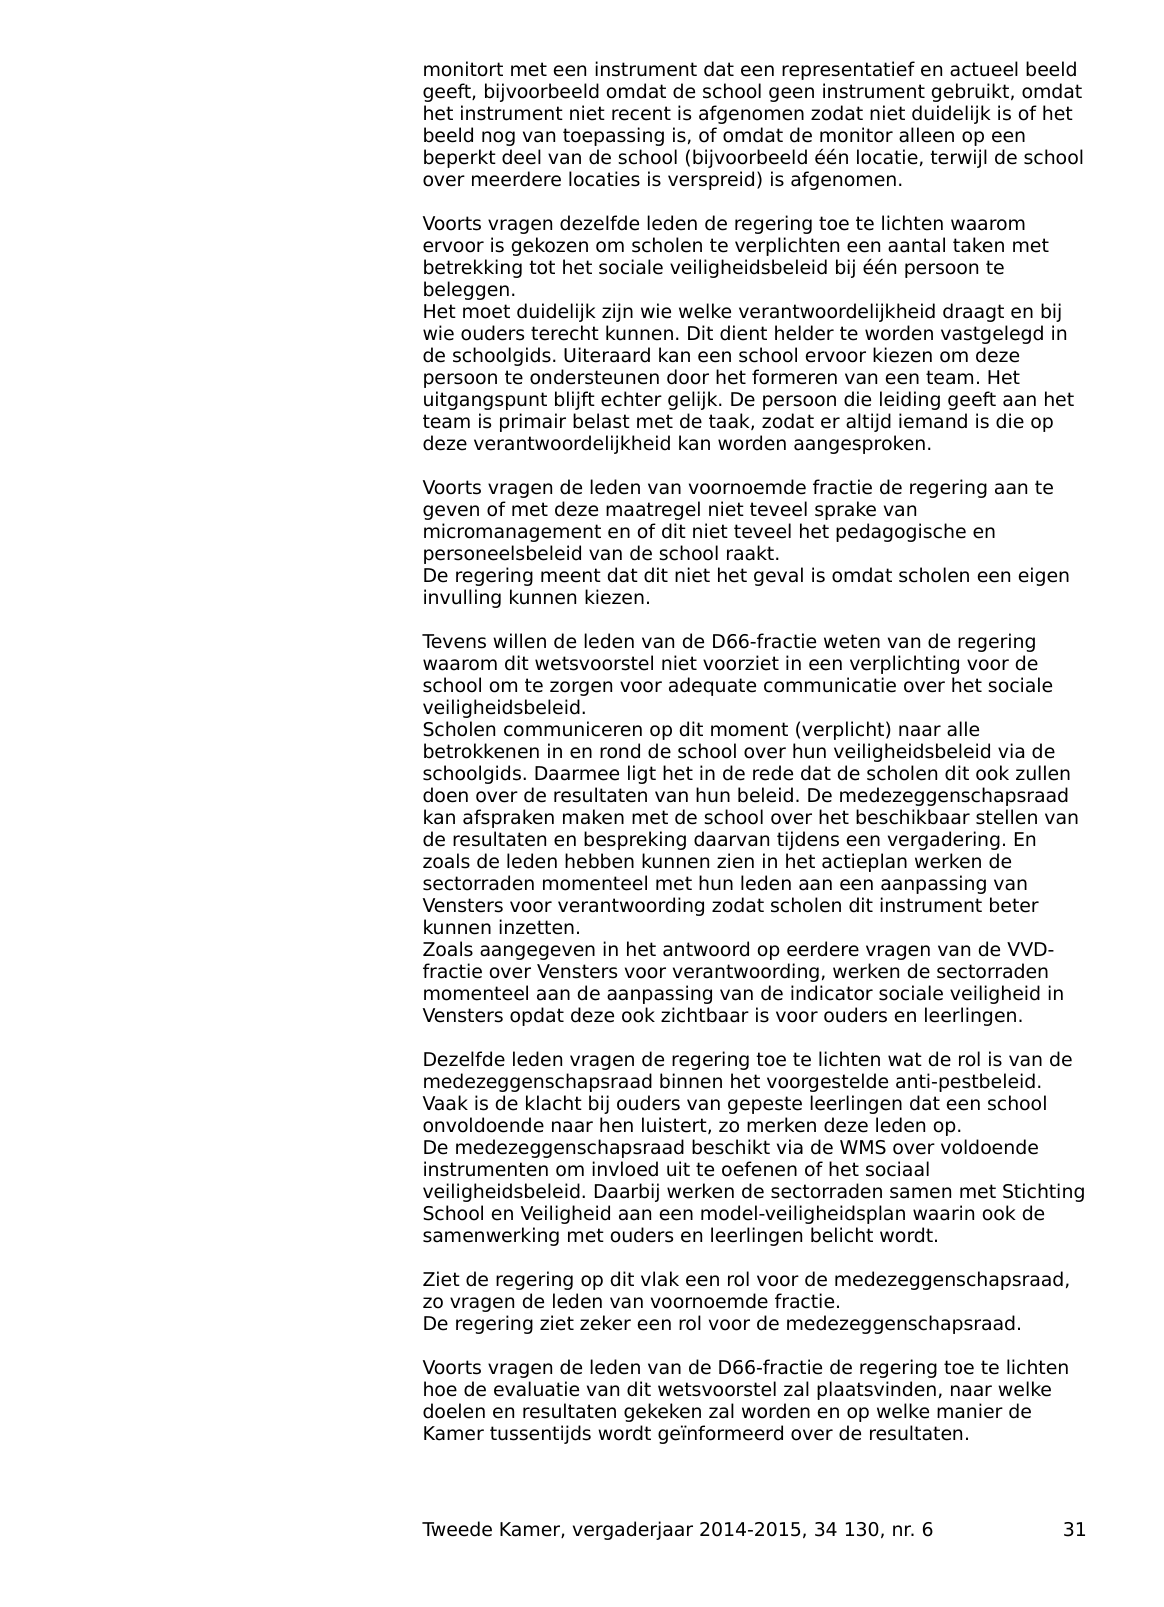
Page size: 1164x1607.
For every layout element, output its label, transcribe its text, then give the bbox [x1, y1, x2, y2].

text De medezeggenschapsraad beschikt via de WMS over voldoende instrumenten om invloed uit te oefenen of het sociaal veiligheidsbeleid. Daarbij werken de sectorraden samen met Stichting School en Veiligheid aan een model-veiligheidsplan waarin ook de samenwerking met ouders en leerlingen belicht wordt. [422, 1137, 1087, 1247]
text Voorts vragen de leden van de D66-fractie de regering toe te lichten hoe de evaluatie van dit wetsvoorstel zal plaatsvinden, naar welke doelen en resultaten gekeken zal worden en op welke manier de Kamer tussentijds wordt geïnformeerd over de resultaten. [422, 1357, 1087, 1445]
text monitort met een instrument dat een representatief en actueel beeld geeft, bijvoorbeeld omdat de school geen instrument gebruikt, omdat het instrument niet recent is afgenomen zodat niet duidelijk is of het beeld nog van toepassing is, of omdat de monitor alleen op een beperkt deel van de school (bijvoorbeeld één locatie, terwijl de school over meerdere locaties is verspreid) is afgenomen. [422, 59, 1087, 191]
text Zoals aangegeven in het antwoord op eerdere vragen van de VVD-fractie over Vensters voor verantwoording, werken de sectorraden momenteel aan de aanpassing van de indicator sociale veiligheid in Vensters opdat deze ook zichtbaar is voor ouders en leerlingen. [422, 939, 1087, 1027]
text De regering ziet zeker een rol voor de medezeggenschapsraad. [422, 1313, 1087, 1335]
text Tevens willen de leden van de D66-fractie weten van de regering waarom dit wetsvoorstel niet voorziet in een verplichting voor de school om te zorgen voor adequate communicatie over het sociale veiligheidsbeleid. [422, 631, 1087, 719]
text De regering meent dat dit niet het geval is omdat scholen een eigen invulling kunnen kiezen. [422, 565, 1087, 609]
text Dezelfde leden vragen de regering toe te lichten wat de rol is van de medezeggenschapsraad binnen het voorgestelde anti-pestbeleid. Vaak is de klacht bij ouders van gepeste leerlingen dat een school onvoldoende naar hen luistert, zo merken deze leden op. [422, 1049, 1087, 1137]
text Het moet duidelijk zijn wie welke verantwoordelijkheid draagt en bij wie ouders terecht kunnen. Dit dient helder te worden vastgelegd in de schoolgids. Uiteraard kan een school ervoor kiezen om deze persoon te ondersteunen door het formeren van een team. Het uitgangspunt blijft echter gelijk. De persoon die leiding geeft aan het team is primair belast met de taak, zodat er altijd iemand is die op deze verantwoordelijkheid kan worden aangesproken. [422, 301, 1087, 455]
text Ziet de regering op dit vlak een rol voor de medezeggenschapsraad, zo vragen de leden van voornoemde fractie. [422, 1269, 1087, 1313]
text Scholen communiceren op dit moment (verplicht) naar alle betrokkenen in en rond de school over hun veiligheidsbeleid via de schoolgids. Daarmee ligt het in de rede dat de scholen dit ook zullen doen over de resultaten van hun beleid. De medezeggenschapsraad kan afspraken maken met de school over het beschikbaar stellen van de resultaten en bespreking daarvan tijdens een vergadering. En zoals de leden hebben kunnen zien in het actieplan werken de sectorraden momenteel met hun leden aan een aanpassing van Vensters voor verantwoording zodat scholen dit instrument beter kunnen inzetten. [422, 719, 1087, 939]
text Voorts vragen de leden van voornoemde fractie de regering aan te geven of met deze maatregel niet teveel sprake van micromanagement en of dit niet teveel het pedagogische en personeelsbeleid van de school raakt. [422, 477, 1087, 565]
text Voorts vragen dezelfde leden de regering toe te lichten waarom ervoor is gekozen om scholen te verplichten een aantal taken met betrekking tot het sociale veiligheidsbeleid bij één persoon te beleggen. [422, 213, 1087, 301]
